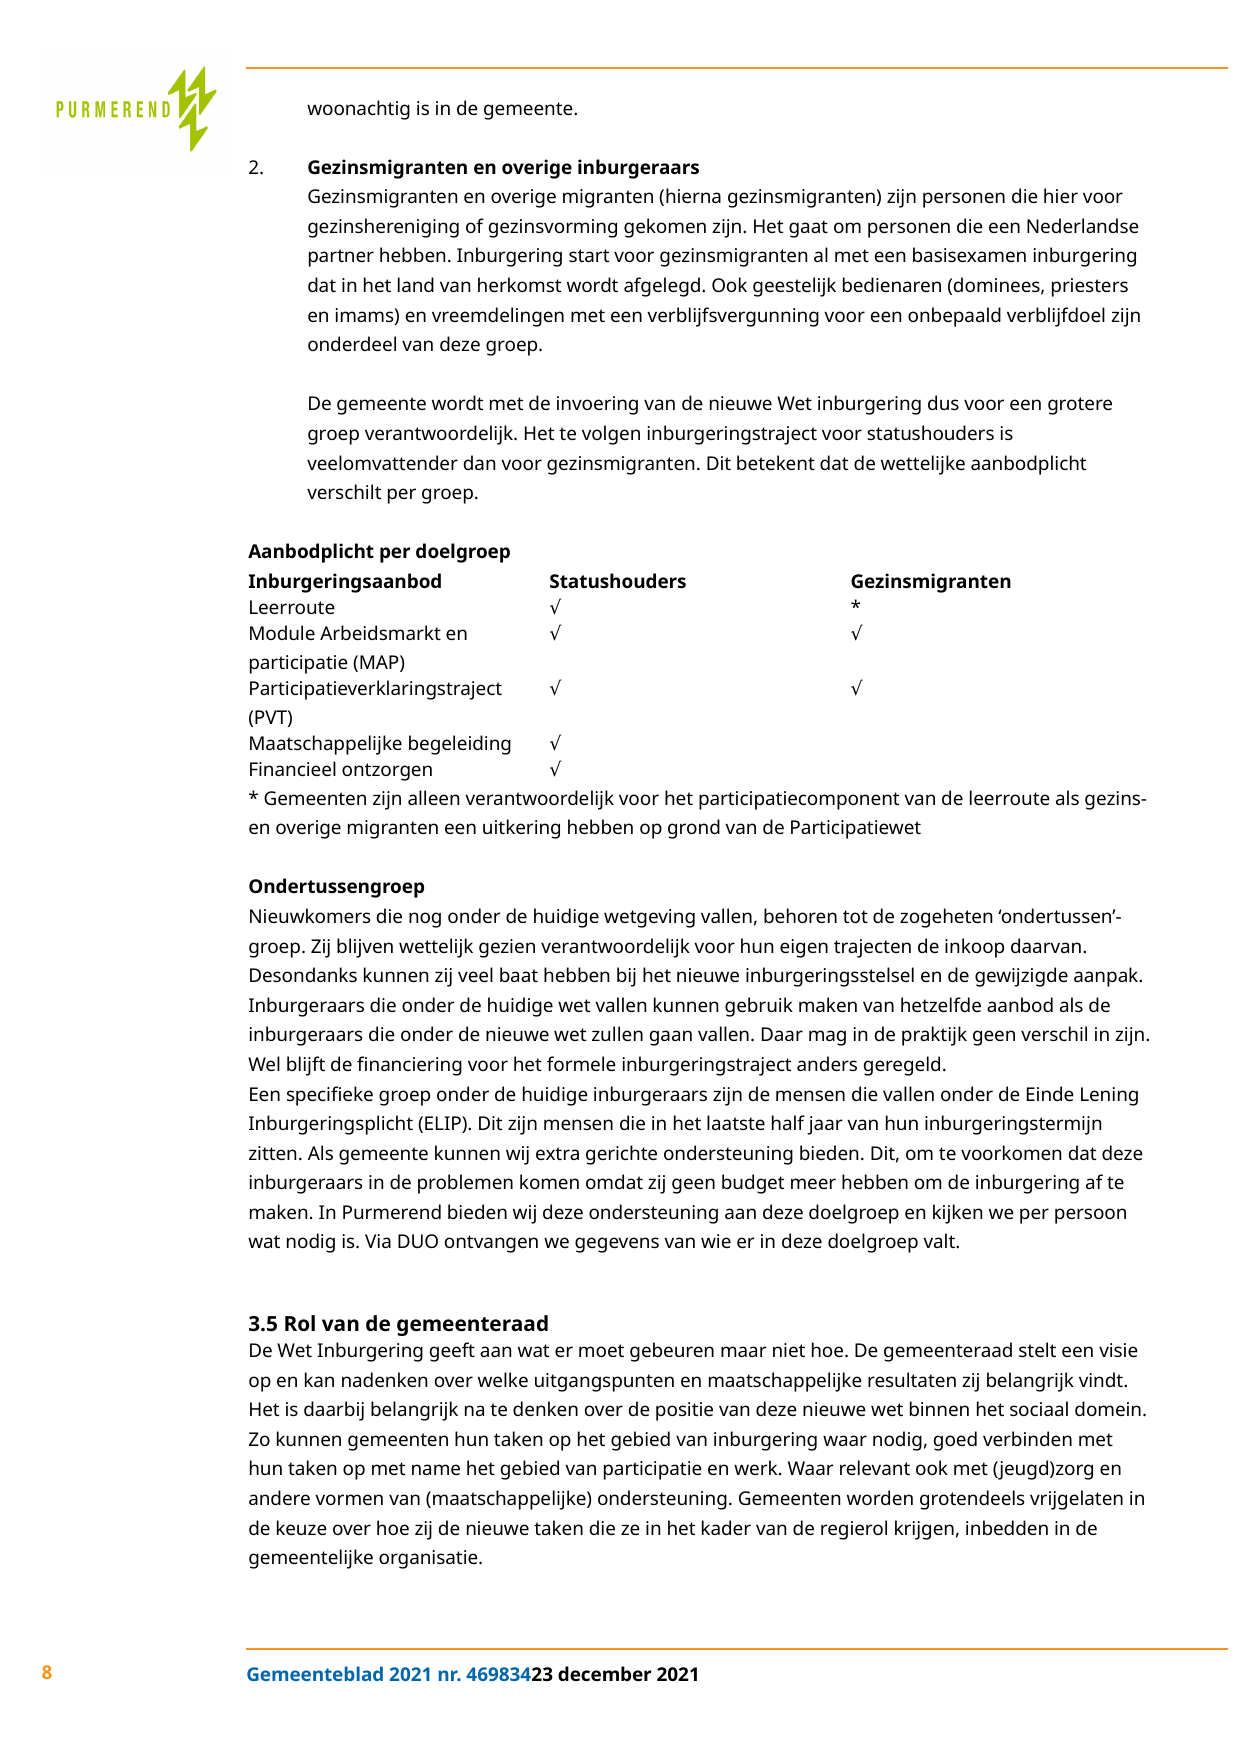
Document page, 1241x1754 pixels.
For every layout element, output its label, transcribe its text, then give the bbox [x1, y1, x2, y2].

table_cell [850, 730, 1152, 756]
table_header Gezinsmigranten [850, 568, 1152, 594]
table_cell Participatieverklaringstraject (PVT) [248, 675, 549, 730]
text Nieuwkomers die nog onder de huidige wetgeving vallen, behoren tot de zogeheten ‘ondertussen’-groep. Zij blijven wettelijk gezien verantwoordelijk voor hun eigen trajecten de inkoop daarvan. Desondanks kunnen zij veel baat hebben bij het nieuwe inburgeringsstelsel en de gewijzigde aanpak. Inburgeraars die onder de huidige wet vallen kunnen gebruik maken van hetzelfde aanbod als de inburgeraars die onder de nieuwe wet zullen gaan vallen. Daar mag in de praktijk geen verschil in zijn. Wel blijft de financiering voor het formele inburgeringstraject anders geregeld. [248, 903, 1152, 1077]
table_cell Financieel ontzorgen [248, 756, 549, 782]
text Aanbodplicht per doelgroep [248, 538, 1152, 564]
text * Gemeenten zijn alleen verantwoordelijk voor het participatiecomponent van de leerroute als gezins- en overige migranten een uitkering hebben op grond van de Participatiewet [248, 785, 1152, 840]
table_cell Module Arbeidsmarkt en participatie (MAP) [248, 620, 549, 675]
list woonachtig is in de gemeente. [248, 95, 1152, 121]
picture [41, 47, 231, 172]
table_cell √ [549, 675, 850, 730]
table_cell * [850, 594, 1152, 620]
table_cell √ [549, 620, 850, 675]
list Gezinsmigranten en overige migranten (hierna gezinsmigranten) zijn personen die hier voor gezinshereniging of gezinsvorming gekomen zijn. Het gaat om personen die een Nederlandse partner hebben. Inburgering start voor gezinsmigranten al met een basisexamen inburgering dat in het land van herkomst wordt afgelegd. Ook geestelijk bedienaren (dominees, priesters en imams) en vreemdelingen met een verblijfsvergunning voor een onbepaald verblijfdoel zijn onderdeel van deze groep. [248, 183, 1152, 357]
table_cell √ [850, 620, 1152, 675]
list Gezinsmigranten en overige inburgeraars [248, 154, 1152, 180]
table_cell √ [549, 756, 850, 782]
table_cell [850, 756, 1152, 782]
table_cell Leerroute [248, 594, 549, 620]
text Ondertussengroep [248, 874, 1152, 899]
list De gemeente wordt met de invoering van de nieuwe Wet inburgering dus voor een grotere groep verantwoordelijk. Het te volgen inburgeringstraject voor statushouders is veelomvattender dan voor gezinsmigranten. Dit betekent dat de wettelijke aanbodplicht verschilt per groep. [248, 391, 1152, 505]
table_cell √ [549, 594, 850, 620]
table_cell √ [549, 730, 850, 756]
table_header Inburgeringsaanbod [248, 568, 549, 594]
table_cell Maatschappelijke begeleiding [248, 730, 549, 756]
text De Wet Inburgering geeft aan wat er moet gebeuren maar niet hoe. De gemeenteraad stelt een visie op en kan nadenken over welke uitgangspunten en maatschappelijke resultaten zij belangrijk vindt. Het is daarbij belangrijk na te denken over de positie van deze nieuwe wet binnen het sociaal domein. Zo kunnen gemeenten hun taken op het gebied van inburgering waar nodig, goed verbinden met hun taken op met name het gebied van participatie en werk. Waar relevant ook met (jeugd)zorg en andere vormen van (maatschappelijke) ondersteuning. Gemeenten worden grotendeels vrijgelaten in de keuze over hoe zij de nieuwe taken die ze in het kader van de regierol krijgen, inbedden in de gemeentelijke organisatie. [248, 1337, 1152, 1570]
table_cell √ [850, 675, 1152, 730]
text Een specifieke groep onder de huidige inburgeraars zijn de mensen die vallen onder de Einde Lening Inburgeringsplicht (ELIP). Dit zijn mensen die in het laatste half jaar van hun inburgeringstermijn zitten. Als gemeente kunnen wij extra gerichte ondersteuning bieden. Dit, om te voorkomen dat deze inburgeraars in de problemen komen omdat zij geen budget meer hebben om de inburgering af te maken. In Purmerend bieden wij deze ondersteuning aan deze doelgroep en kijken we per persoon wat nodig is. Via DUO ontvangen we gegevens van wie er in deze doelgroep valt. [248, 1081, 1152, 1254]
text 3.5 Rol van de gemeenteraad [248, 1309, 1152, 1337]
table_header Statushouders [549, 568, 850, 594]
